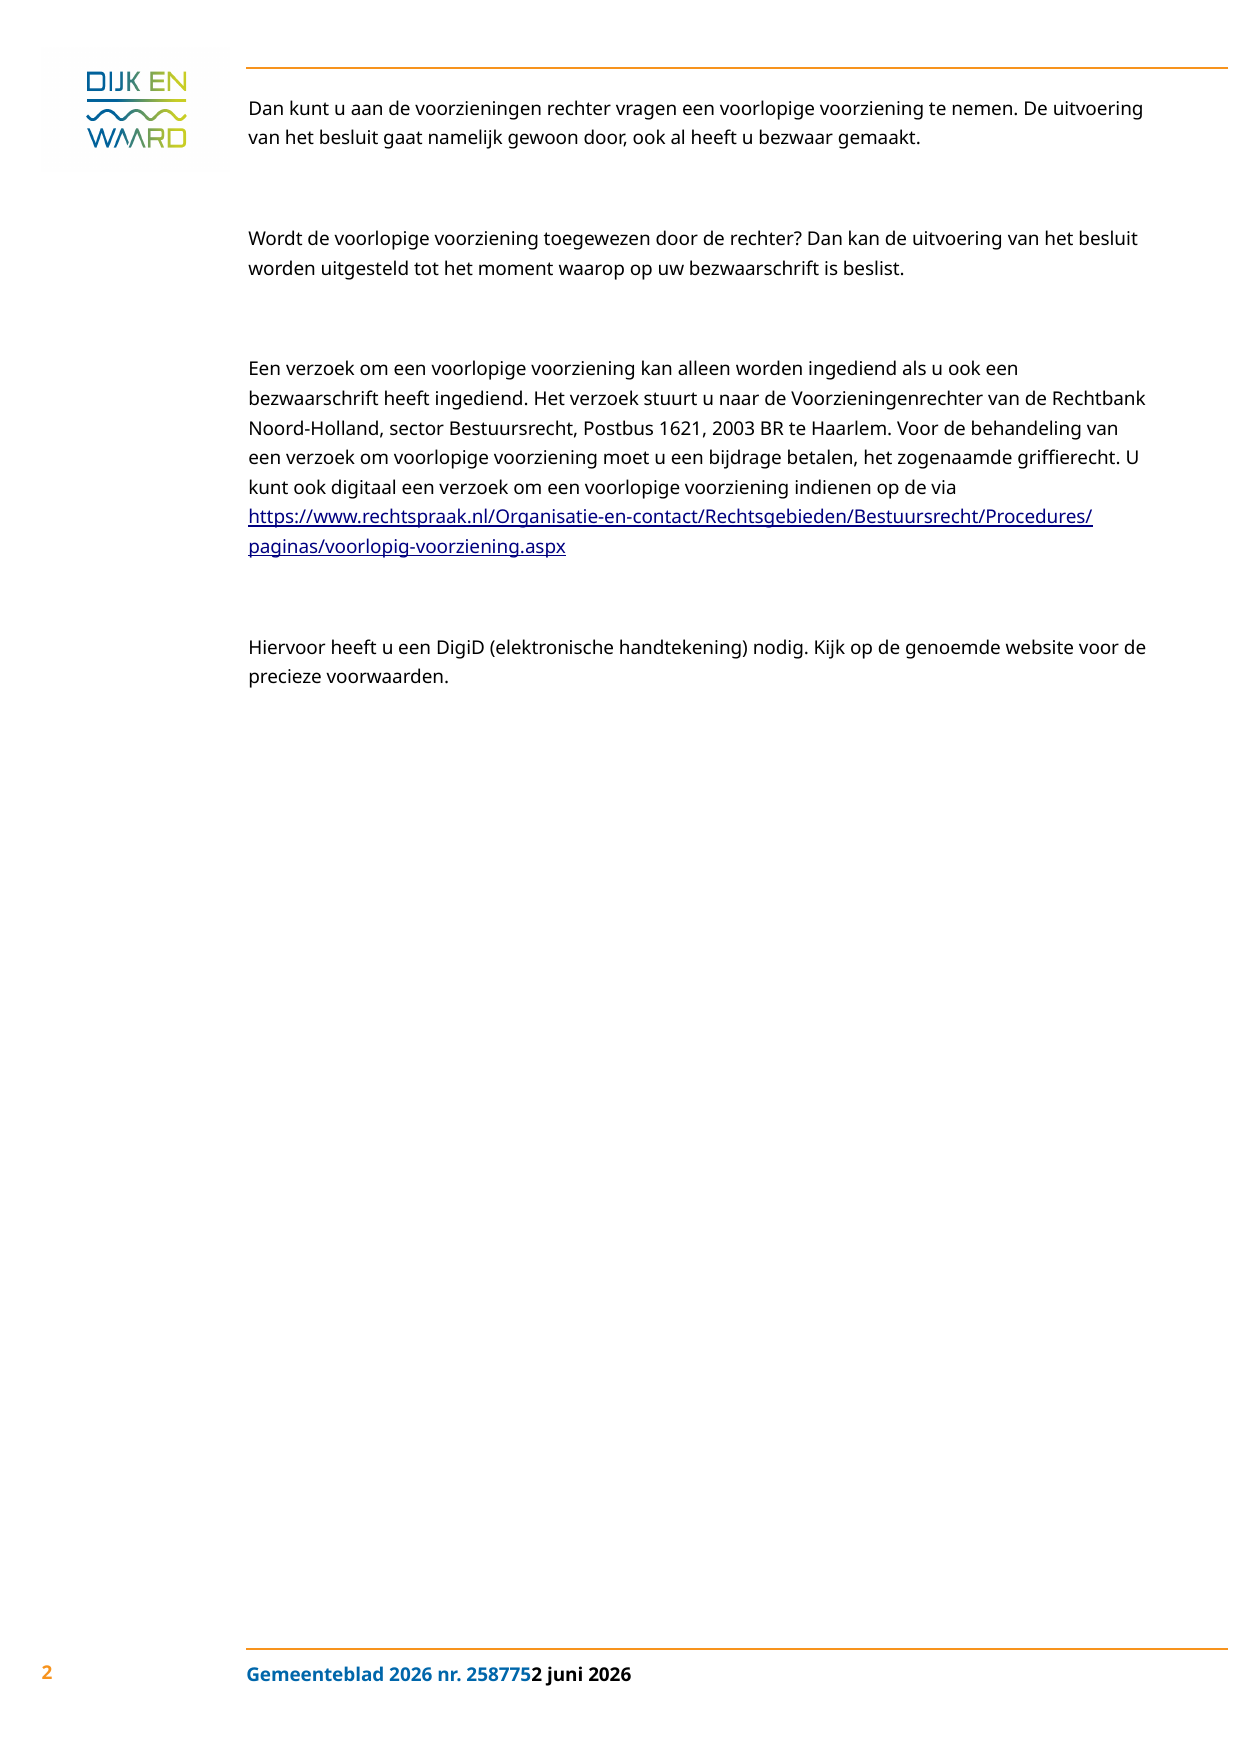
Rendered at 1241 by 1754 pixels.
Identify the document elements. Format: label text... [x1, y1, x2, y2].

text Hiervoor heeft u een DigiD (elektronische handtekening) nodig. Kijk op de genoemde website voor de precieze voorwaarden. [248, 634, 1152, 689]
text Wordt de voorlopige voorziening toegewezen door de rechter? Dan kan de uitvoering van het besluit worden uitgesteld tot het moment waarop op uw bezwaarschrift is beslist. [248, 225, 1152, 281]
picture [41, 47, 231, 172]
text Dan kunt u aan de voorzieningen rechter vragen een voorlopige voorziening te nemen. De uitvoering van het besluit gaat namelijk gewoon door, ook al heeft u bezwaar gemaakt. [248, 95, 1152, 150]
text Een verzoek om een voorlopige voorziening kan alleen worden ingediend als u ook een bezwaarschrift heeft ingediend. Het verzoek stuurt u naar de Voorzieningenrechter van de Rechtbank Noord-Holland, sector Bestuursrecht, Postbus 1621, 2003 BR te Haarlem. Voor de behandeling van een verzoek om voorlopige voorziening moet u een bijdrage betalen, het zogenaamde griffierecht. U kunt ook digitaal een verzoek om een voorlopige voorziening indienen op de via https://www.rechtspraak.nl/Organisatie-en-contact/Rechtsgebieden/Bestuursrecht/Procedures/paginas/voorlopig-voorziening.aspx [248, 356, 1152, 559]
